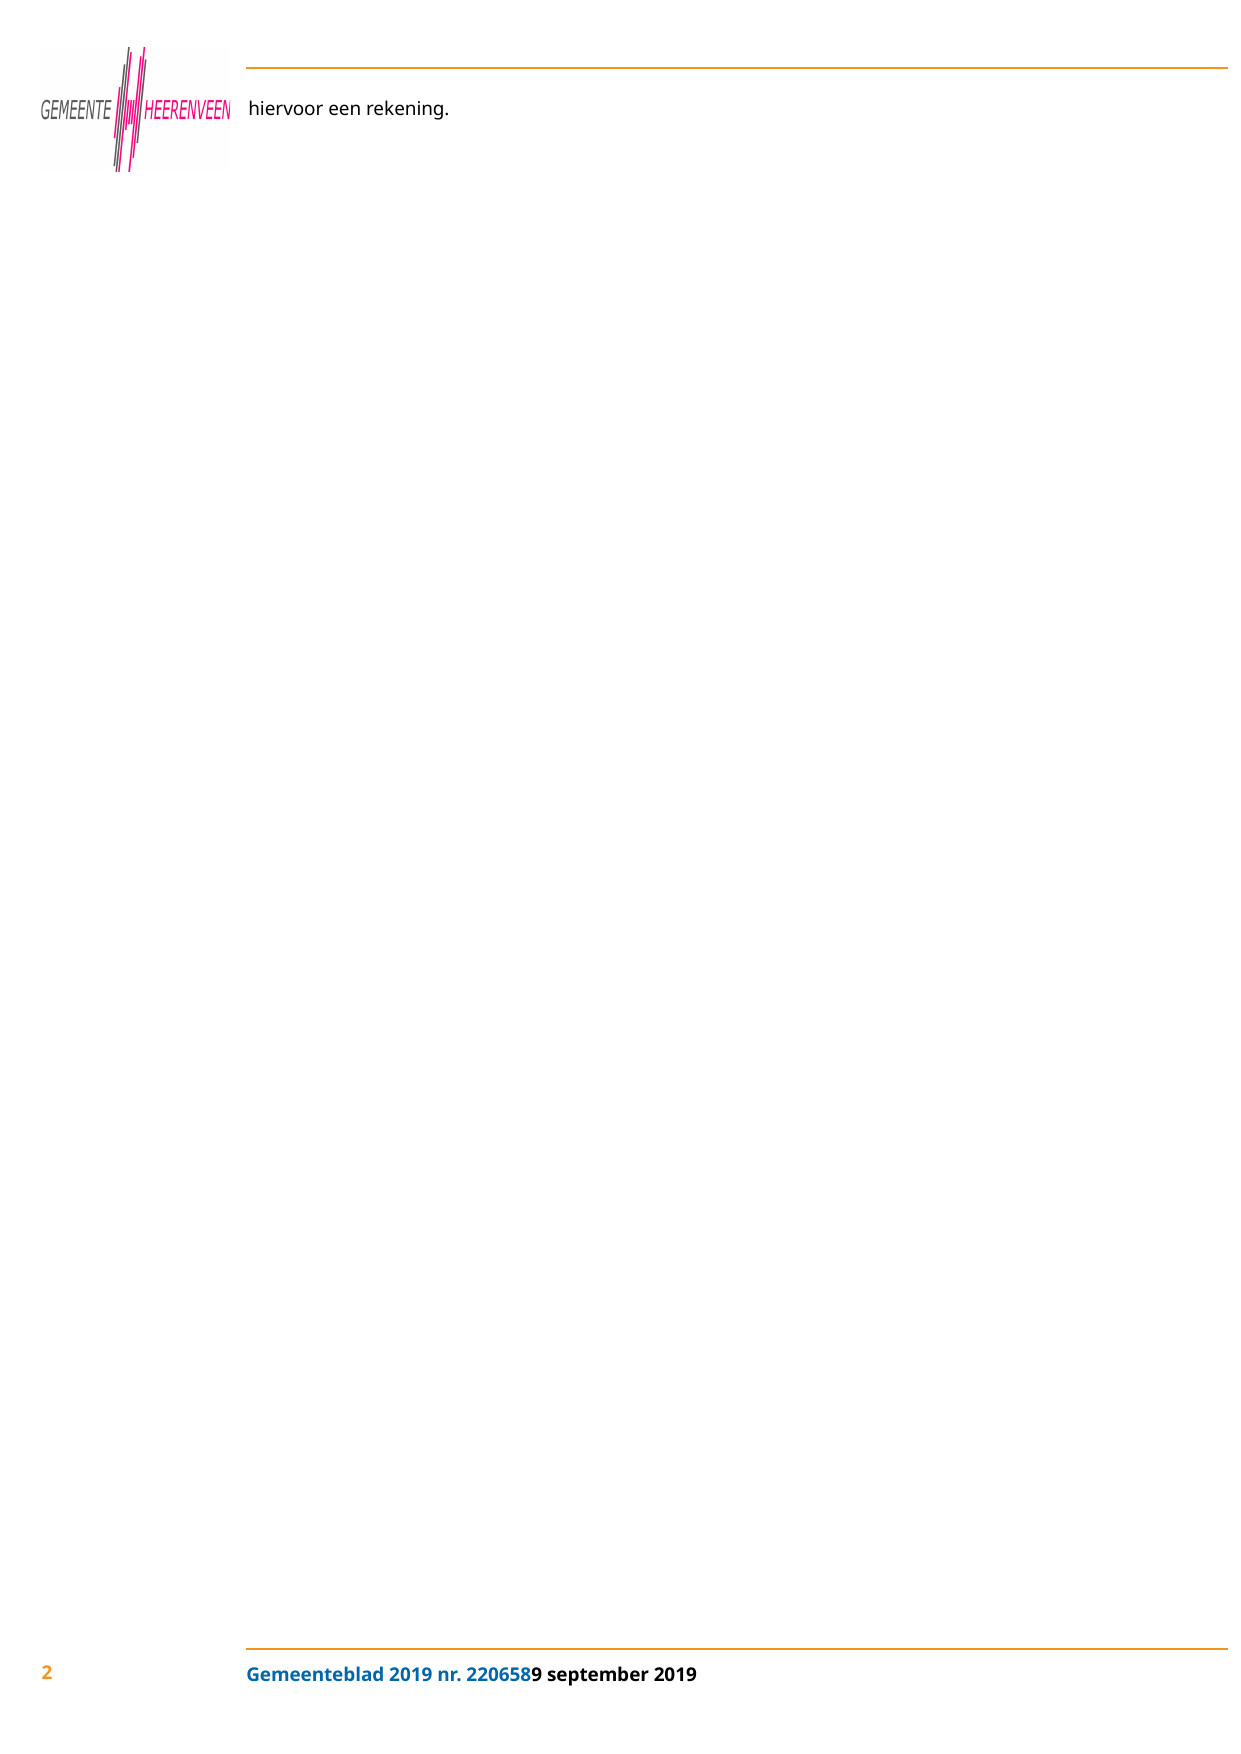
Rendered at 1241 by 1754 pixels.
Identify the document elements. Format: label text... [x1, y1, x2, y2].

picture [41, 47, 231, 172]
text hiervoor een rekening. [248, 95, 1152, 121]
